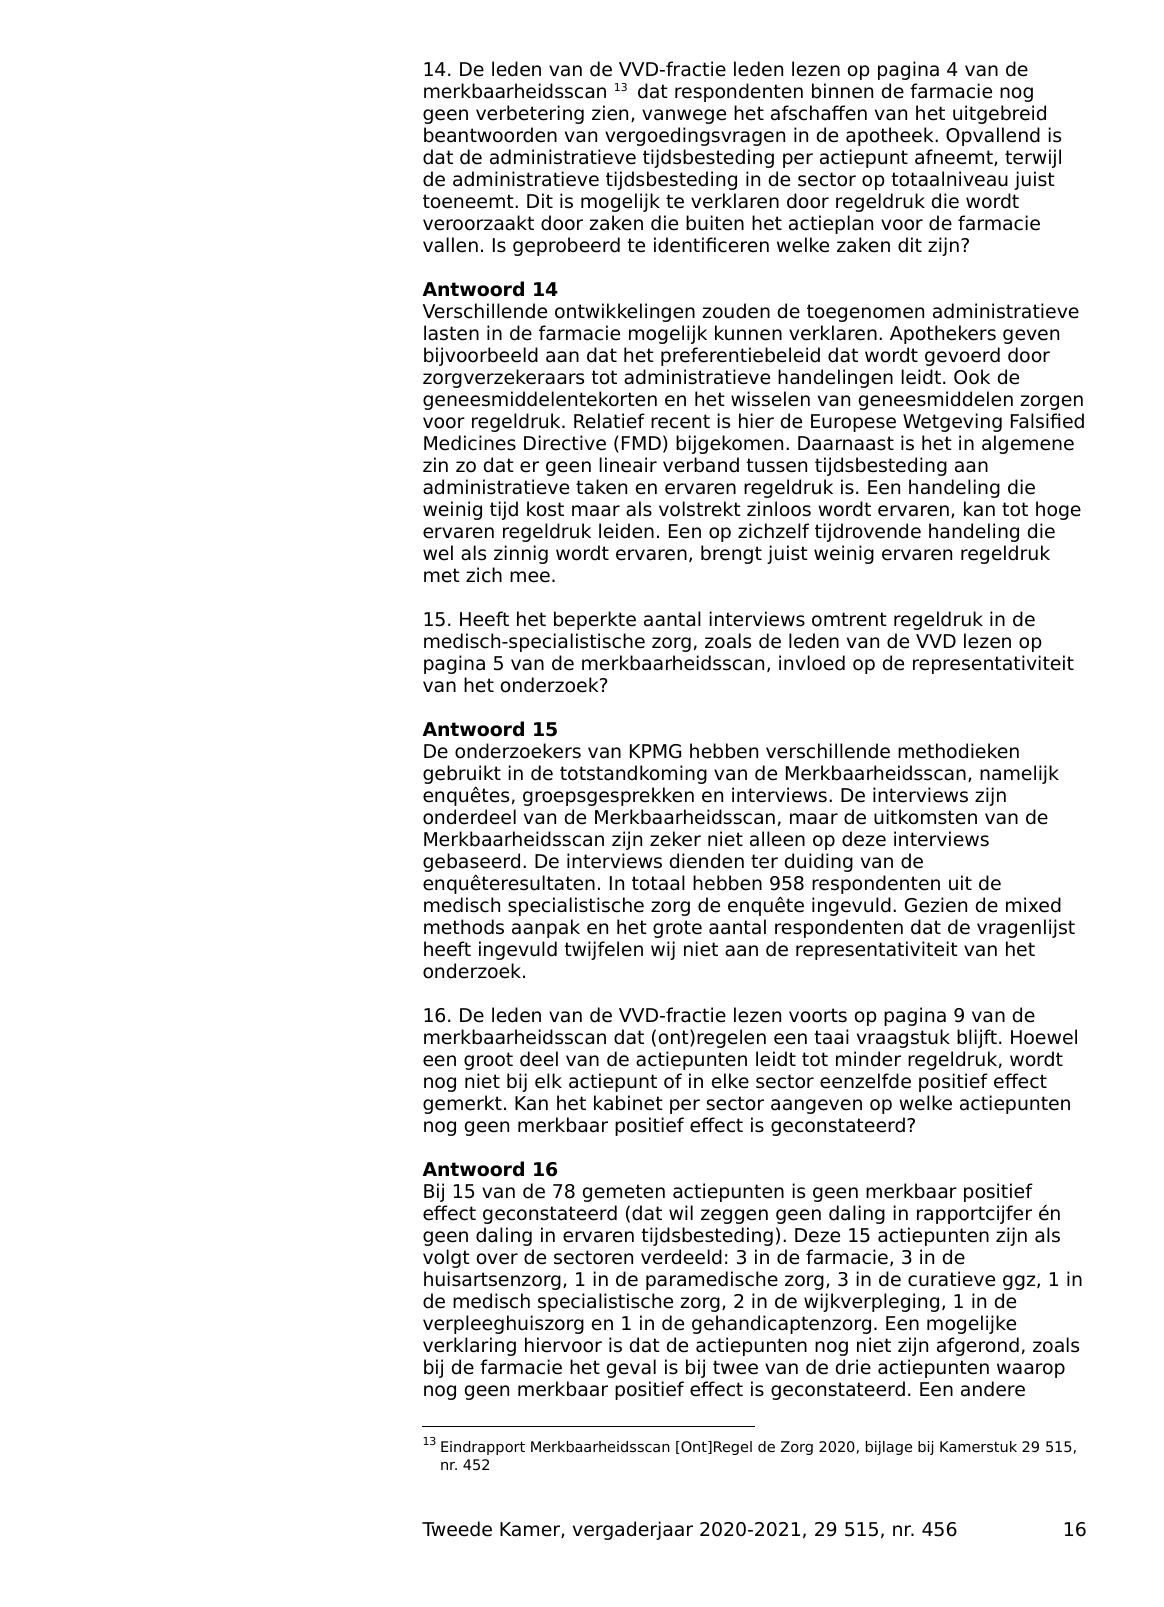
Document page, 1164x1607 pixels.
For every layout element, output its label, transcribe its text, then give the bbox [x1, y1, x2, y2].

text 15. Heeft het beperkte aantal interviews omtrent regeldruk in de medisch-specialistische zorg, zoals de leden van de VVD lezen op pagina 5 van de merkbaarheidsscan, invloed op de representativiteit van het onderzoek? [422, 609, 1087, 697]
text Eindrapport Merkbaarheidsscan [Ont]Regel de Zorg 2020, bijlage bij Kamerstuk 29 515, nr. 452 [422, 1435, 1087, 1474]
text Antwoord 14 [422, 279, 1087, 301]
text 14. De leden van de VVD-fractie leden lezen op pagina 4 van de merkbaarheidsscan dat respondenten binnen de farmacie nog geen verbetering zien, vanwege het afschaffen van het uitgebreid beantwoorden van vergoedingsvragen in de apotheek. Opvallend is dat de administratieve tijdsbesteding per actiepunt afneemt, terwijl de administratieve tijdsbesteding in de sector op totaalniveau juist toeneemt. Dit is mogelijk te verklaren door regeldruk die wordt veroorzaakt door zaken die buiten het actieplan voor de farmacie vallen. Is geprobeerd te identificeren welke zaken dit zijn? [422, 59, 1087, 257]
text Antwoord 15 [422, 719, 1087, 741]
text Antwoord 16 [422, 1159, 1087, 1181]
text 16. De leden van de VVD-fractie lezen voorts op pagina 9 van de merkbaarheidsscan dat (ont)regelen een taai vraagstuk blijft. Hoewel een groot deel van de actiepunten leidt tot minder regeldruk, wordt nog niet bij elk actiepunt of in elke sector eenzelfde positief effect gemerkt. Kan het kabinet per sector aangeven op welke actiepunten nog geen merkbaar positief effect is geconstateerd? [422, 1005, 1087, 1137]
text De onderzoekers van KPMG hebben verschillende methodieken gebruikt in de totstandkoming van de Merkbaarheidsscan, namelijk enquêtes, groepsgesprekken en interviews. De interviews zijn onderdeel van de Merkbaarheidsscan, maar de uitkomsten van de Merkbaarheidsscan zijn zeker niet alleen op deze interviews gebaseerd. De interviews dienden ter duiding van de enquêteresultaten. In totaal hebben 958 respondenten uit de medisch specialistische zorg de enquête ingevuld. Gezien de mixed methods aanpak en het grote aantal respondenten dat de vragenlijst heeft ingevuld twijfelen wij niet aan de representativiteit van het onderzoek. [422, 741, 1087, 983]
text Verschillende ontwikkelingen zouden de toegenomen administratieve lasten in de farmacie mogelijk kunnen verklaren. Apothekers geven bijvoorbeeld aan dat het preferentiebeleid dat wordt gevoerd door zorgverzekeraars tot administratieve handelingen leidt. Ook de geneesmiddelentekorten en het wisselen van geneesmiddelen zorgen voor regeldruk. Relatief recent is hier de Europese Wetgeving Falsified Medicines Directive (FMD) bijgekomen. Daarnaast is het in algemene zin zo dat er geen lineair verband tussen tijdsbesteding aan administratieve taken en ervaren regeldruk is. Een handeling die weinig tijd kost maar als volstrekt zinloos wordt ervaren, kan tot hoge ervaren regeldruk leiden. Een op zichzelf tijdrovende handeling die wel als zinnig wordt ervaren, brengt juist weinig ervaren regeldruk met zich mee. [422, 301, 1087, 587]
text Bij 15 van de 78 gemeten actiepunten is geen merkbaar positief effect geconstateerd (dat wil zeggen geen daling in rapportcijfer én geen daling in ervaren tijdsbesteding). Deze 15 actiepunten zijn als volgt over de sectoren verdeeld: 3 in de farmacie, 3 in de huisartsenzorg, 1 in de paramedische zorg, 3 in de curatieve ggz, 1 in de medisch specialistische zorg, 2 in de wijkverpleging, 1 in de verpleeghuiszorg en 1 in de gehandicaptenzorg. Een mogelijke verklaring hiervoor is dat de actiepunten nog niet zijn afgerond, zoals bij de farmacie het geval is bij twee van de drie actiepunten waarop nog geen merkbaar positief effect is geconstateerd. Een andere [422, 1181, 1087, 1401]
